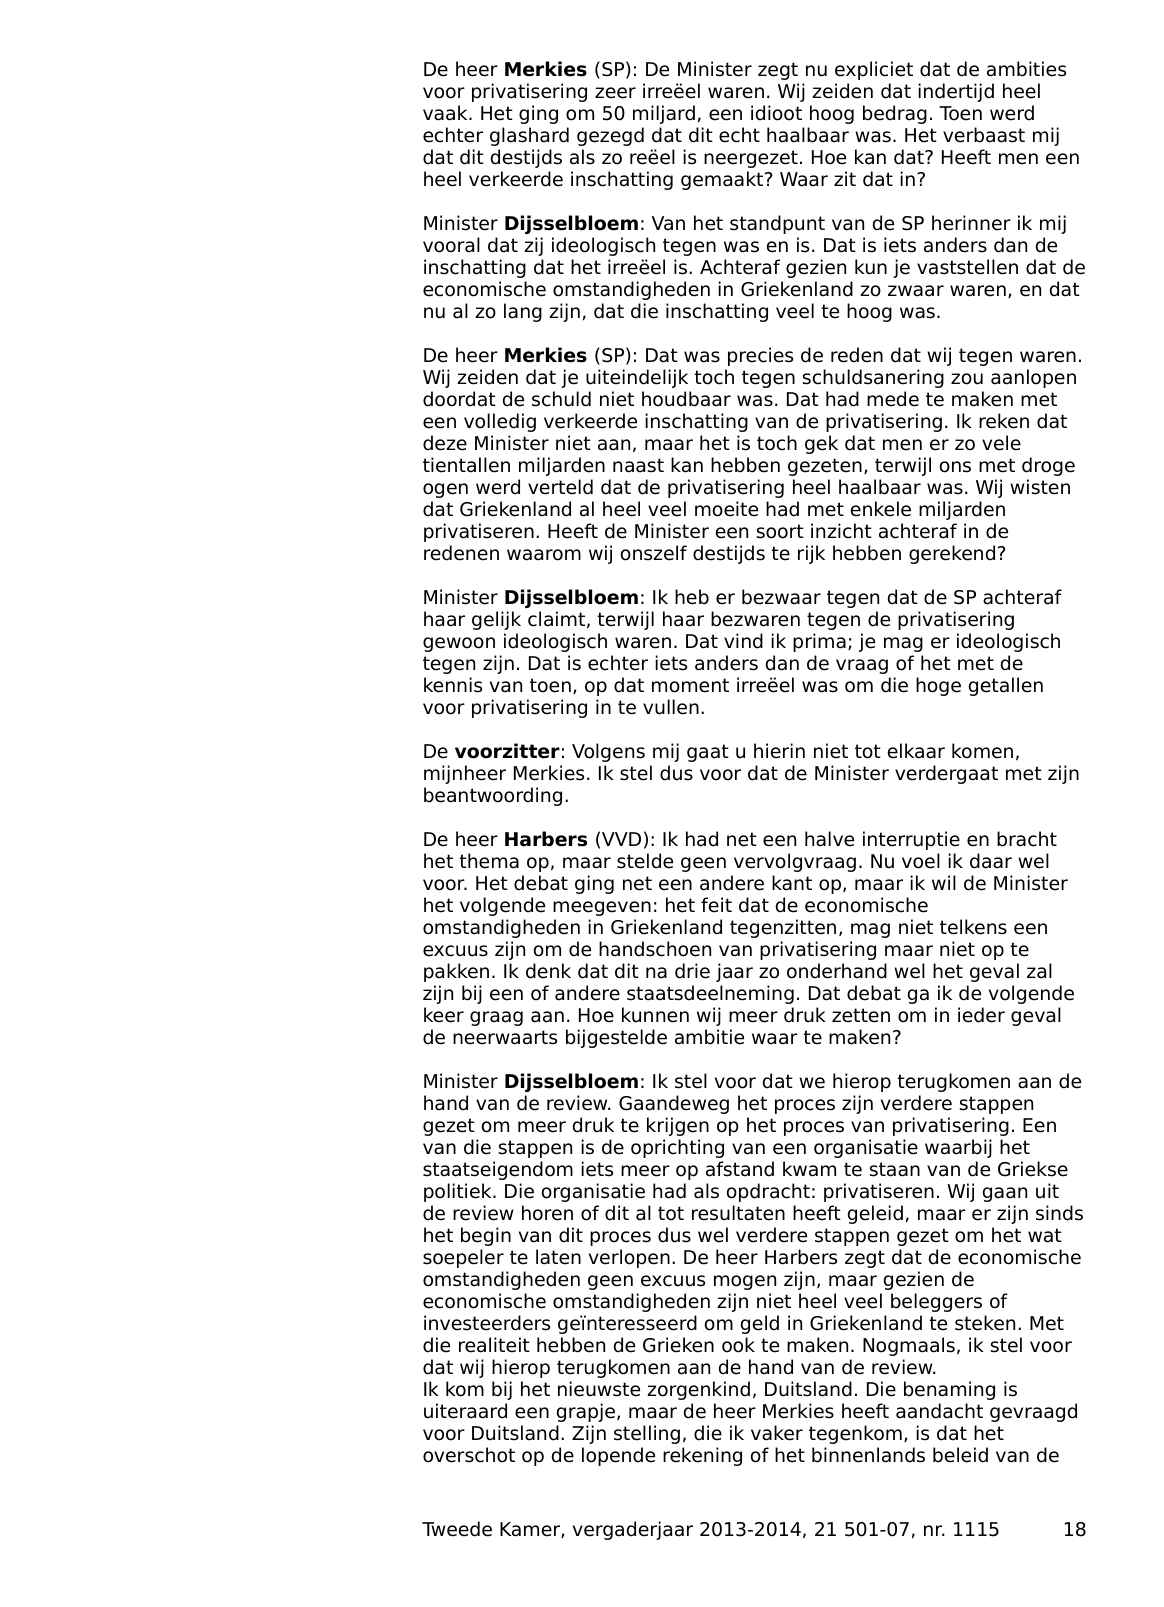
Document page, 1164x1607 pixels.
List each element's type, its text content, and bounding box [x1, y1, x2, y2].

text De heer Merkies (SP): Dat was precies de reden dat wij tegen waren. Wij zeiden dat je uiteindelijk toch tegen schuldsanering zou aanlopen doordat de schuld niet houdbaar was. Dat had mede te maken met een volledig verkeerde inschatting van de privatisering. Ik reken dat deze Minister niet aan, maar het is toch gek dat men er zo vele tientallen miljarden naast kan hebben gezeten, terwijl ons met droge ogen werd verteld dat de privatisering heel haalbaar was. Wij wisten dat Griekenland al heel veel moeite had met enkele miljarden privatiseren. Heeft de Minister een soort inzicht achteraf in de redenen waarom wij onszelf destijds te rijk hebben gerekend? [422, 345, 1087, 565]
text Ik kom bij het nieuwste zorgenkind, Duitsland. Die benaming is uiteraard een grapje, maar de heer Merkies heeft aandacht gevraagd voor Duitsland. Zijn stelling, die ik vaker tegenkom, is dat het overschot op de lopende rekening of het binnenlands beleid van de [422, 1379, 1087, 1467]
text Minister Dijsselbloem: Ik heb er bezwaar tegen dat de SP achteraf haar gelijk claimt, terwijl haar bezwaren tegen de privatisering gewoon ideologisch waren. Dat vind ik prima; je mag er ideologisch tegen zijn. Dat is echter iets anders dan de vraag of het met de kennis van toen, op dat moment irreëel was om die hoge getallen voor privatisering in te vullen. [422, 587, 1087, 719]
text De voorzitter: Volgens mij gaat u hierin niet tot elkaar komen, mijnheer Merkies. Ik stel dus voor dat de Minister verdergaat met zijn beantwoording. [422, 741, 1087, 807]
text Minister Dijsselbloem: Van het standpunt van de SP herinner ik mij vooral dat zij ideologisch tegen was en is. Dat is iets anders dan de inschatting dat het irreëel is. Achteraf gezien kun je vaststellen dat de economische omstandigheden in Griekenland zo zwaar waren, en dat nu al zo lang zijn, dat die inschatting veel te hoog was. [422, 213, 1087, 323]
text Minister Dijsselbloem: Ik stel voor dat we hierop terugkomen aan de hand van de review. Gaandeweg het proces zijn verdere stappen gezet om meer druk te krijgen op het proces van privatisering. Een van die stappen is de oprichting van een organisatie waarbij het staatseigendom iets meer op afstand kwam te staan van de Griekse politiek. Die organisatie had als opdracht: privatiseren. Wij gaan uit de review horen of dit al tot resultaten heeft geleid, maar er zijn sinds het begin van dit proces dus wel verdere stappen gezet om het wat soepeler te laten verlopen. De heer Harbers zegt dat de economische omstandigheden geen excuus mogen zijn, maar gezien de economische omstandigheden zijn niet heel veel beleggers of investeerders geïnteresseerd om geld in Griekenland te steken. Met die realiteit hebben de Grieken ook te maken. Nogmaals, ik stel voor dat wij hierop terugkomen aan de hand van de review. [422, 1071, 1087, 1379]
text De heer Harbers (VVD): Ik had net een halve interruptie en bracht het thema op, maar stelde geen vervolgvraag. Nu voel ik daar wel voor. Het debat ging net een andere kant op, maar ik wil de Minister het volgende meegeven: het feit dat de economische omstandigheden in Griekenland tegenzitten, mag niet telkens een excuus zijn om de handschoen van privatisering maar niet op te pakken. Ik denk dat dit na drie jaar zo onderhand wel het geval zal zijn bij een of andere staatsdeelneming. Dat debat ga ik de volgende keer graag aan. Hoe kunnen wij meer druk zetten om in ieder geval de neerwaarts bijgestelde ambitie waar te maken? [422, 829, 1087, 1049]
text De heer Merkies (SP): De Minister zegt nu expliciet dat de ambities voor privatisering zeer irreëel waren. Wij zeiden dat indertijd heel vaak. Het ging om 50 miljard, een idioot hoog bedrag. Toen werd echter glashard gezegd dat dit echt haalbaar was. Het verbaast mij dat dit destijds als zo reëel is neergezet. Hoe kan dat? Heeft men een heel verkeerde inschatting gemaakt? Waar zit dat in? [422, 59, 1087, 191]
